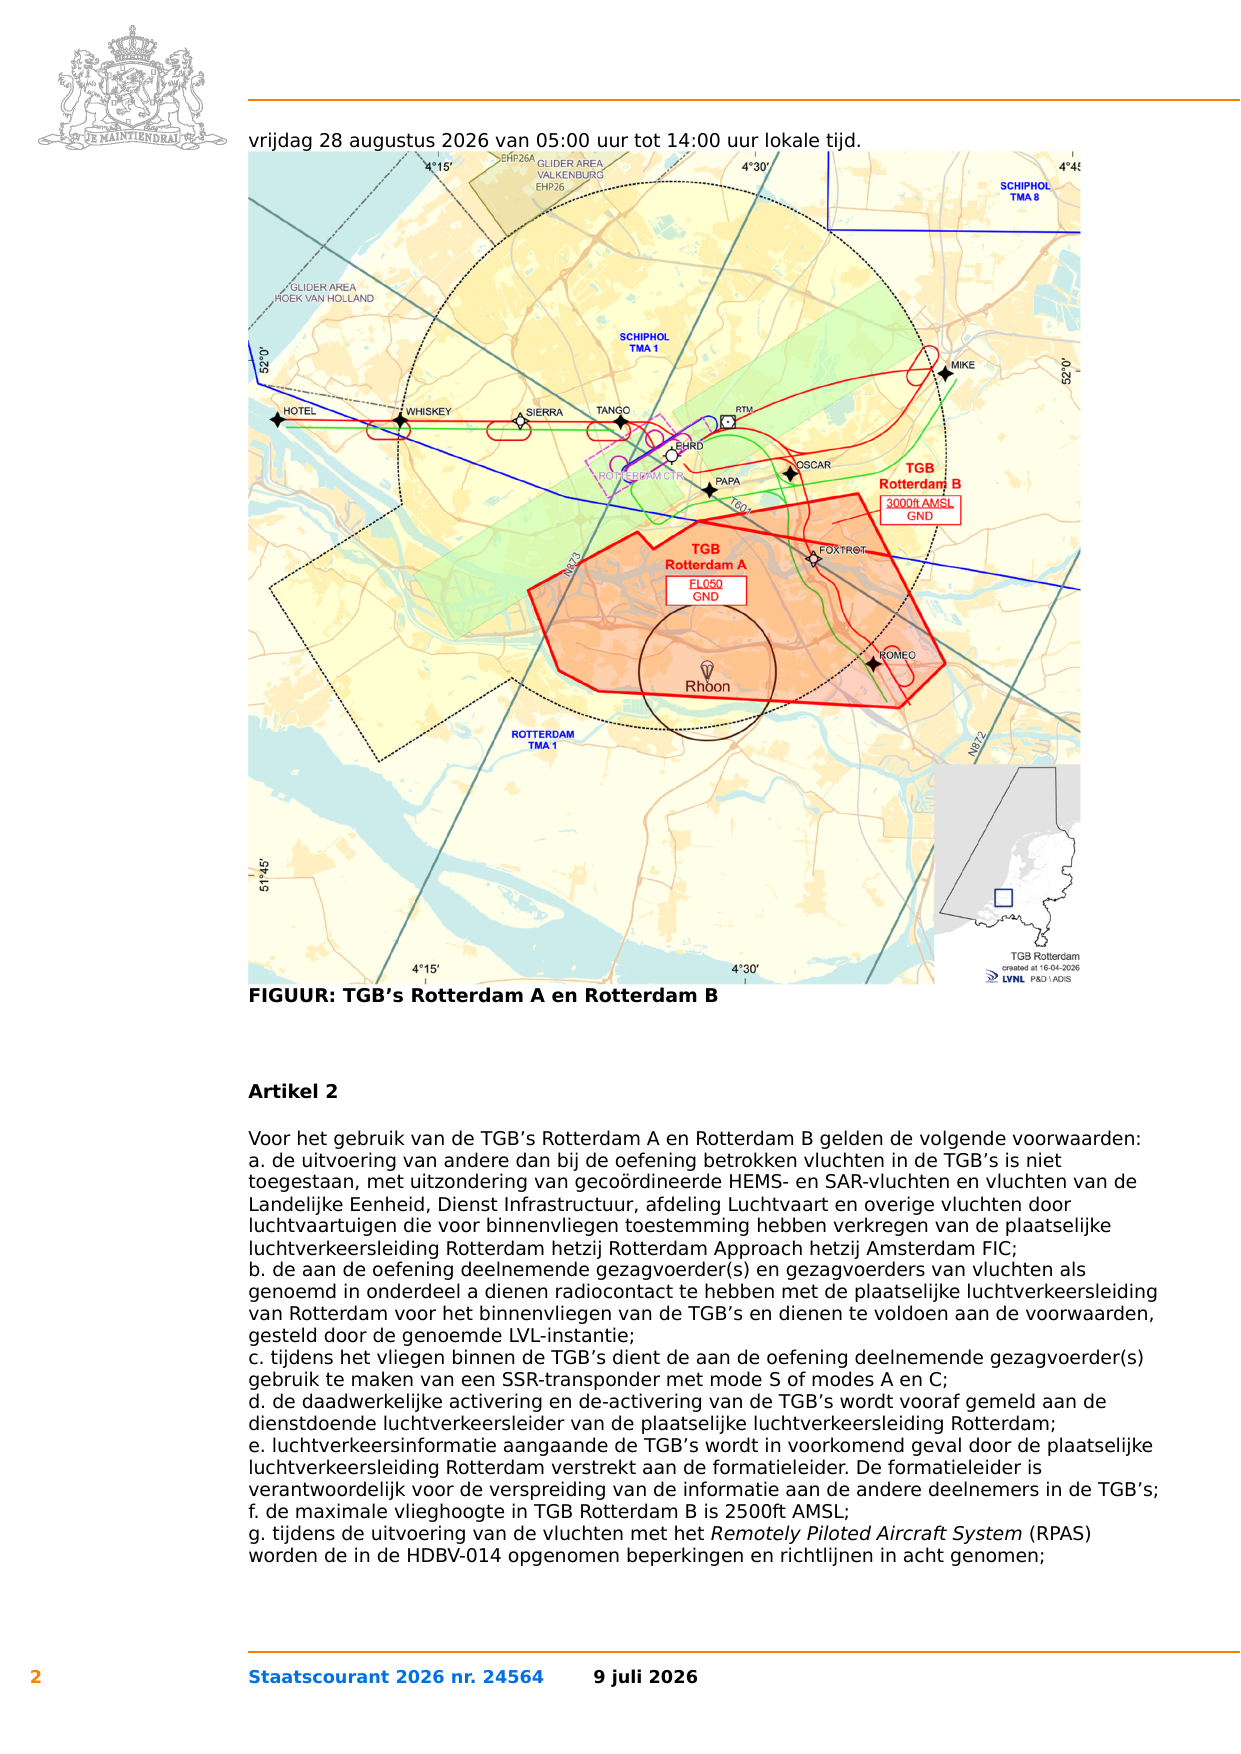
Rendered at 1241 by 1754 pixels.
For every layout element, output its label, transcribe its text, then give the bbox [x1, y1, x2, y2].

text c. tijdens het vliegen binnen de TGB’s dient de aan de oefening deelnemende gezagvoerder(s) gebruik te maken van een SSR-transponder met mode S of modes A en C; [248, 1347, 1163, 1391]
text a. de uitvoering van andere dan bij de oefening betrokken vluchten in de TGB’s is niet toegestaan, met uitzondering van gecoördineerde HEMS- en SAR-vluchten en vluchten van de Landelijke Eenheid, Dienst Infrastructuur, afdeling Luchtvaart en overige vluchten door luchtvaartuigen die voor binnenvliegen toestemming hebben verkregen van de plaatselijke luchtverkeersleiding Rotterdam hetzij Rotterdam Approach hetzij Amsterdam FIC; [248, 1149, 1163, 1259]
text b. de aan de oefening deelnemende gezagvoerder(s) en gezagvoerders van vluchten als genoemd in onderdeel a dienen radiocontact te hebben met de plaatselijke luchtverkeersleiding van Rotterdam voor het binnenvliegen van de TGB’s en dienen te voldoen aan de voorwaarden, gesteld door de genoemde LVL-instantie; [248, 1259, 1163, 1347]
text g. tijdens de uitvoering van de vluchten met het Remotely Piloted Aircraft System (RPAS) worden de in de HDBV-014 opgenomen beperkingen en richtlijnen in acht genomen; [248, 1523, 1163, 1567]
subtitle Artikel 2 [248, 1081, 1163, 1102]
text f. de maximale vlieghoogte in TGB Rotterdam B is 2500ft AMSL; [248, 1501, 1163, 1523]
text d. de daadwerkelijke activering en de-activering van de TGB’s wordt vooraf gemeld aan de dienstdoende luchtverkeersleider van de plaatselijke luchtverkeersleiding Rotterdam; [248, 1391, 1163, 1435]
picture [38, 25, 227, 150]
text e. luchtverkeersinformatie aangaande de TGB’s wordt in voorkomend geval door de plaatselijke luchtverkeersleiding Rotterdam verstrekt aan de formatieleider. De formatieleider is verantwoordelijk voor de verspreiding van de informatie aan de andere deelnemers in de TGB’s; [248, 1435, 1163, 1501]
text Voor het gebruik van de TGB’s Rotterdam A en Rotterdam B gelden de volgende voorwaarden: [248, 1127, 1163, 1149]
text vrijdag 28 augustus 2026 van 05:00 uur tot 14:00 uur lokale tijd. FIGUUR: TGB’s Rotterdam A en Rotterdam B [248, 130, 1163, 1051]
picture [248, 151, 1081, 985]
